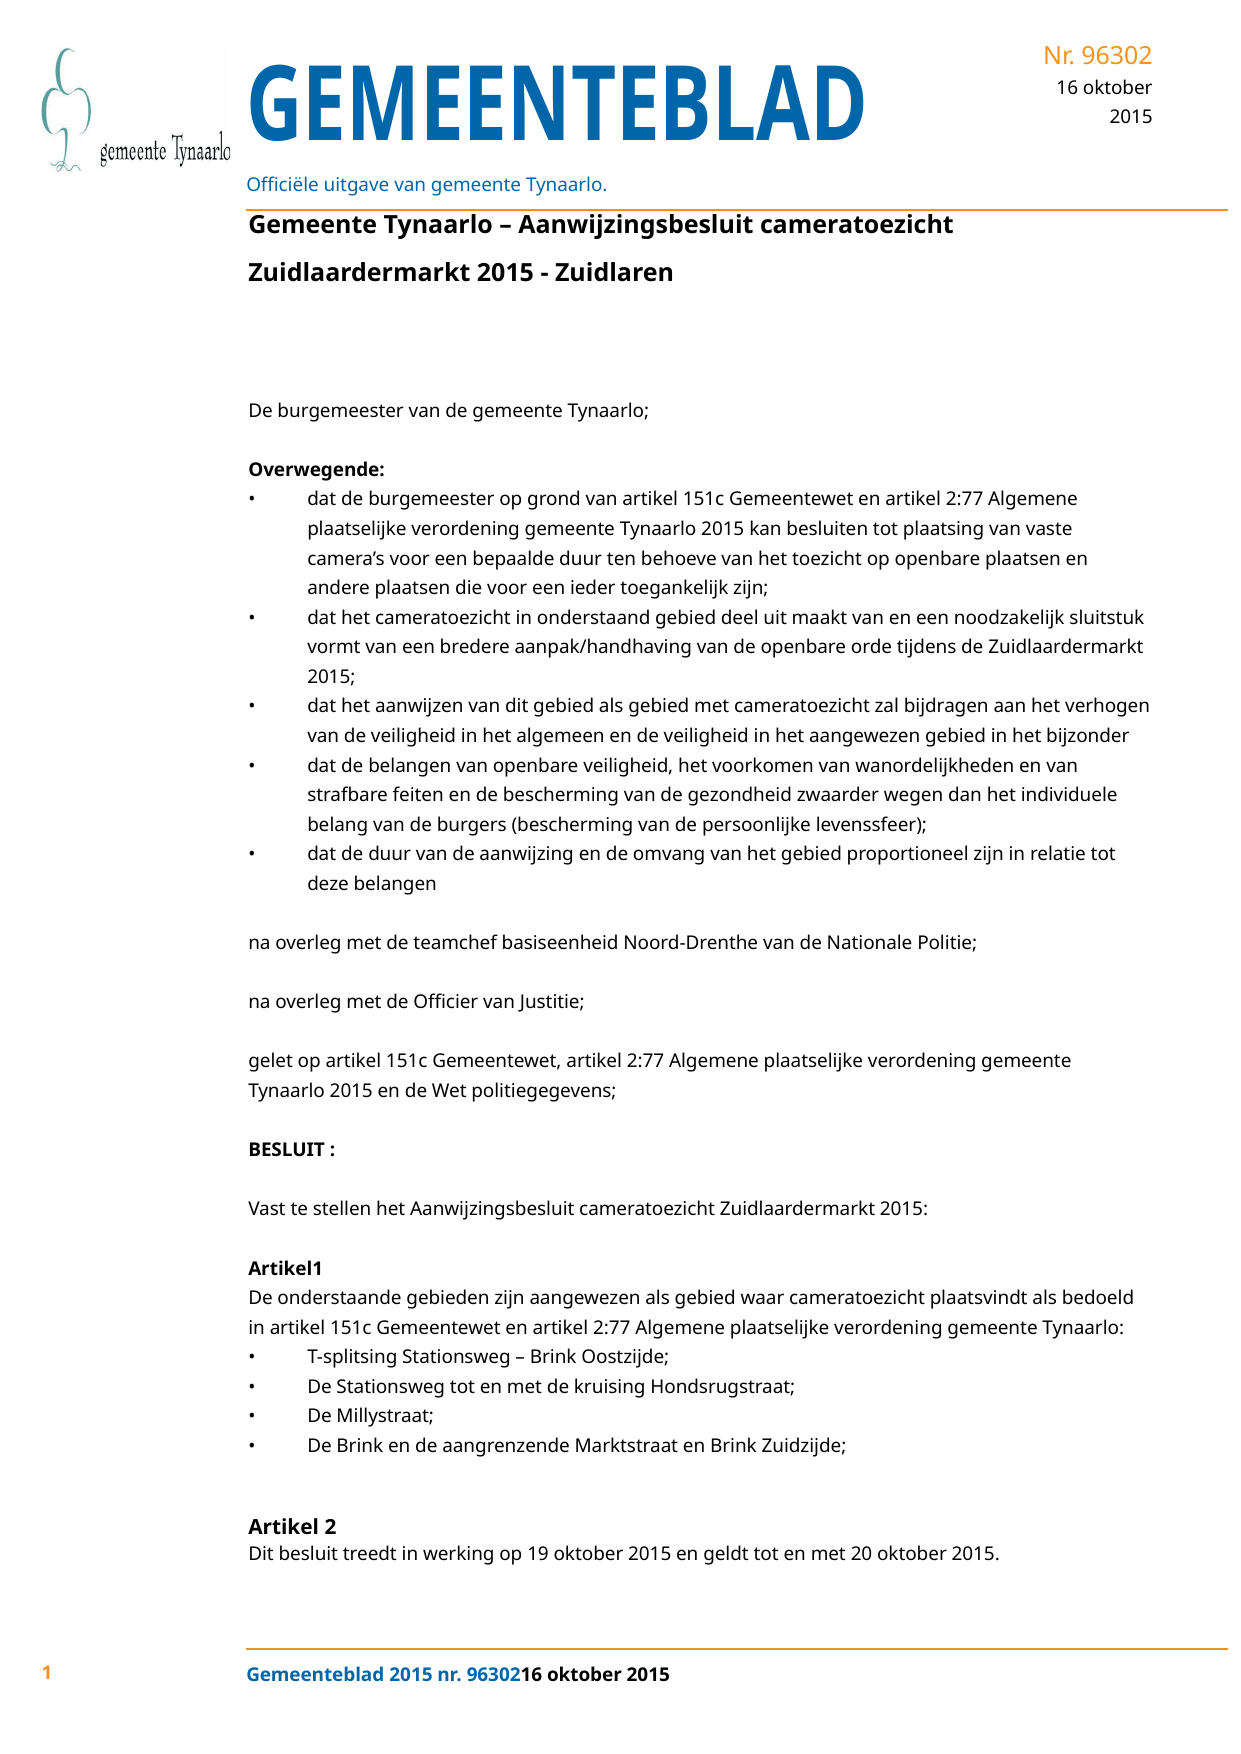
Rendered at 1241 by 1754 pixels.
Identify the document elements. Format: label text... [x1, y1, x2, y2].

list dat de belangen van openbare veiligheid, het voorkomen van wanordelijkheden en van strafbare feiten en de bescherming van de gezondheid zwaarder wegen dan het individuele belang van de burgers (bescherming van de persoonlijke levenssfeer); [248, 752, 1152, 837]
list De Brink en de aangrenzende Marktstraat en Brink Zuidzijde; [248, 1432, 1152, 1458]
list De Stationsweg tot en met de kruising Hondsrugstraat; [248, 1373, 1152, 1399]
picture [41, 47, 231, 172]
list De Millystraat; [248, 1403, 1152, 1428]
text De onderstaande gebieden zijn aangewezen als gebied waar cameratoezicht plaatsvindt als bedoeld in artikel 151c Gemeentewet en artikel 2:77 Algemene plaatselijke verordening gemeente Tynaarlo: [248, 1284, 1152, 1339]
text Artikel 2 [248, 1512, 1152, 1541]
text na overleg met de Officier van Justitie; [248, 988, 1152, 1014]
text Artikel1 [248, 1255, 1152, 1280]
list dat de burgemeester op grond van artikel 151c Gemeentewet en artikel 2:77 Algemene plaatselijke verordening gemeente Tynaarlo 2015 kan besluiten tot plaatsing van vaste camera’s voor een bepaalde duur ten behoeve van het toezicht op openbare plaatsen en andere plaatsen die voor een ieder toegankelijk zijn; [248, 486, 1152, 600]
list dat het aanwijzen van dit gebied als gebied met cameratoezicht zal bijdragen aan het verhogen van de veiligheid in het algemeen en de veiligheid in het aangewezen gebied in het bijzonder [248, 693, 1152, 748]
text Overwegende: [248, 456, 1152, 482]
text De burgemeester van de gemeente Tynaarlo; [248, 397, 1152, 422]
list T-splitsing Stationsweg – Brink Oostzijde; [248, 1343, 1152, 1369]
text Gemeente Tynaarlo – Aanwijzingsbesluit cameratoezicht Zuidlaardermarkt 2015 - Zuidlaren [248, 211, 1152, 288]
text na overleg met de teamchef basiseenheid Noord-Drenthe van de Nationale Politie; [248, 929, 1152, 955]
text Dit besluit treedt in werking op 19 oktober 2015 en geldt tot en met 20 oktober 2015. [248, 1541, 1152, 1566]
list dat de duur van de aanwijzing en de omvang van het gebied proportioneel zijn in relatie tot deze belangen [248, 841, 1152, 896]
text gelet op artikel 151c Gemeentewet, artikel 2:77 Algemene plaatselijke verordening gemeente Tynaarlo 2015 en de Wet politiegegevens; [248, 1048, 1152, 1103]
text Vast te stellen het Aanwijzingsbesluit cameratoezicht Zuidlaardermarkt 2015: [248, 1196, 1152, 1221]
text BESLUIT : [248, 1136, 1152, 1162]
list dat het cameratoezicht in onderstaand gebied deel uit maakt van en een noodzakelijk sluitstuk vormt van een bredere aanpak/handhaving van de openbare orde tijdens de Zuidlaardermarkt 2015; [248, 604, 1152, 689]
